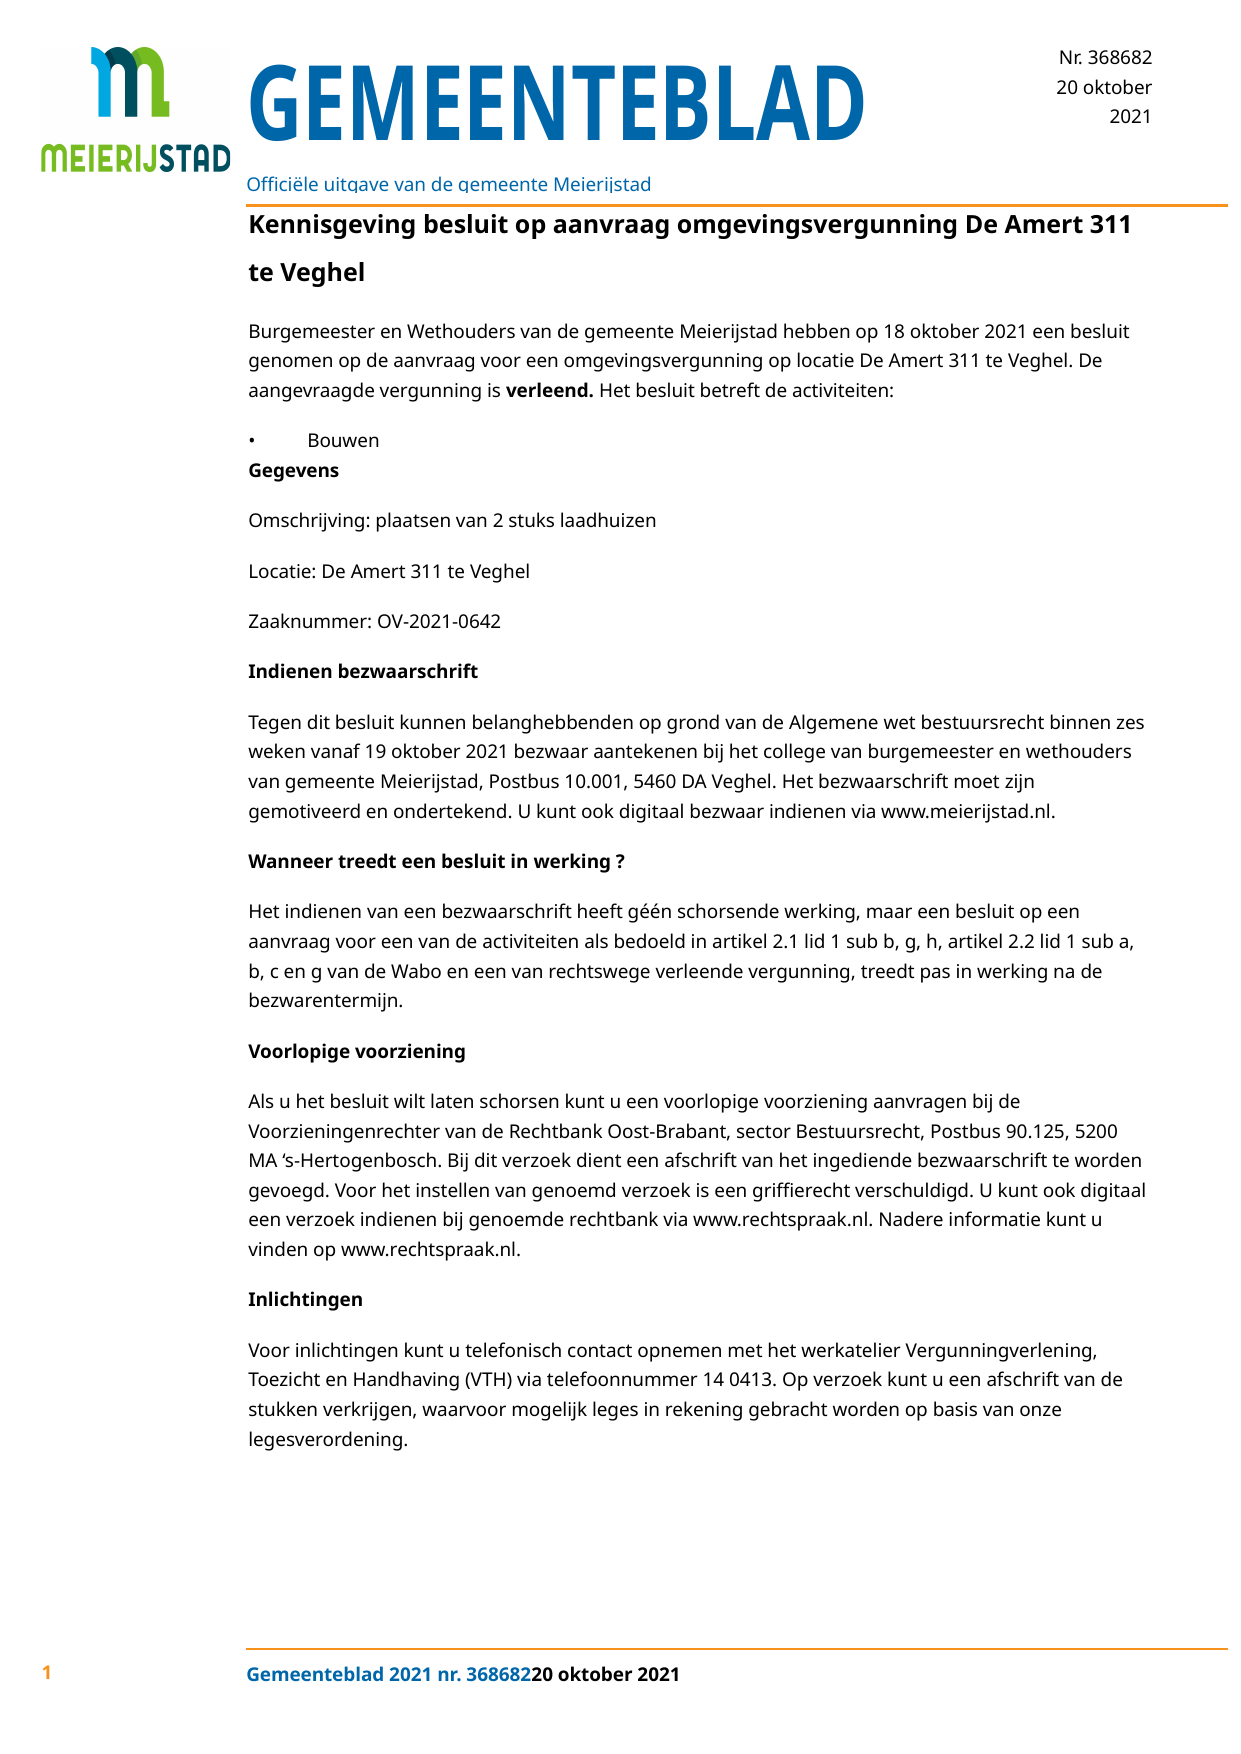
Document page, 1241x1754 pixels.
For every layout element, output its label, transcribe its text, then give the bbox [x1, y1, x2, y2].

text Wanneer treedt een besluit in werking ? [248, 848, 1152, 874]
text Inlichtingen [248, 1287, 1152, 1312]
list Bouwen [248, 427, 1152, 453]
text Indienen bezwaarschrift [248, 659, 1152, 684]
text Burgemeester en Wethouders van de gemeente Meierijstad hebben op 18 oktober 2021 een besluit genomen op de aanvraag voor een omgevingsvergunning op locatie De Amert 311 te Veghel. De aangevraagde vergunning is verleend. Het besluit betreft de activiteiten: [248, 318, 1152, 403]
text Zaaknummer: OV-2021-0642 [248, 608, 1152, 634]
text Tegen dit besluit kunnen belanghebbenden op grond van de Algemene wet bestuursrecht binnen zes weken vanaf 19 oktober 2021 bezwaar aantekenen bij het college van burgemeester en wethouders van gemeente Meierijstad, Postbus 10.001, 5460 DA Veghel. Het bezwaarschrift moet zijn gemotiveerd en ondertekend. U kunt ook digitaal bezwaar indienen via www.meierijstad.nl. [248, 709, 1152, 824]
text Het indienen van een bezwaarschrift heeft géén schorsende werking, maar een besluit op een aanvraag voor een van de activiteiten als bedoeld in artikel 2.1 lid 1 sub b, g, h, artikel 2.2 lid 1 sub a, b, c en g van de Wabo en een van rechtswege verleende vergunning, treedt pas in werking na de bezwarentermijn. [248, 899, 1152, 1013]
text Omschrijving: plaatsen van 2 stuks laadhuizen [248, 507, 1152, 533]
text Locatie: De Amert 311 te Veghel [248, 558, 1152, 584]
picture [41, 47, 231, 172]
text Als u het besluit wilt laten schorsen kunt u een voorlopige voorziening aanvragen bij de Voorzieningenrechter van de Rechtbank Oost-Brabant, sector Bestuursrecht, Postbus 90.125, 5200 MA ‘s-Hertogenbosch. Bij dit verzoek dient een afschrift van het ingediende bezwaarschrift te worden gevoegd. Voor het instellen van genoemd verzoek is een griffierecht verschuldigd. U kunt ook digitaal een verzoek indienen bij genoemde rechtbank via www.rechtspraak.nl. Nadere informatie kunt u vinden op www.rechtspraak.nl. [248, 1088, 1152, 1262]
text Gegevens [248, 457, 1152, 483]
text Voor inlichtingen kunt u telefonisch contact opnemen met het werkatelier Vergunningverlening, Toezicht en Handhaving (VTH) via telefoonnummer 14 0413. Op verzoek kunt u een afschrift van de stukken verkrijgen, waarvoor mogelijk leges in rekening gebracht worden op basis van onze legesverordening. [248, 1337, 1152, 1452]
text Kennisgeving besluit op aanvraag omgevingsvergunning De Amert 311 te Veghel [248, 207, 1152, 288]
text Voorlopige voorziening [248, 1038, 1152, 1064]
